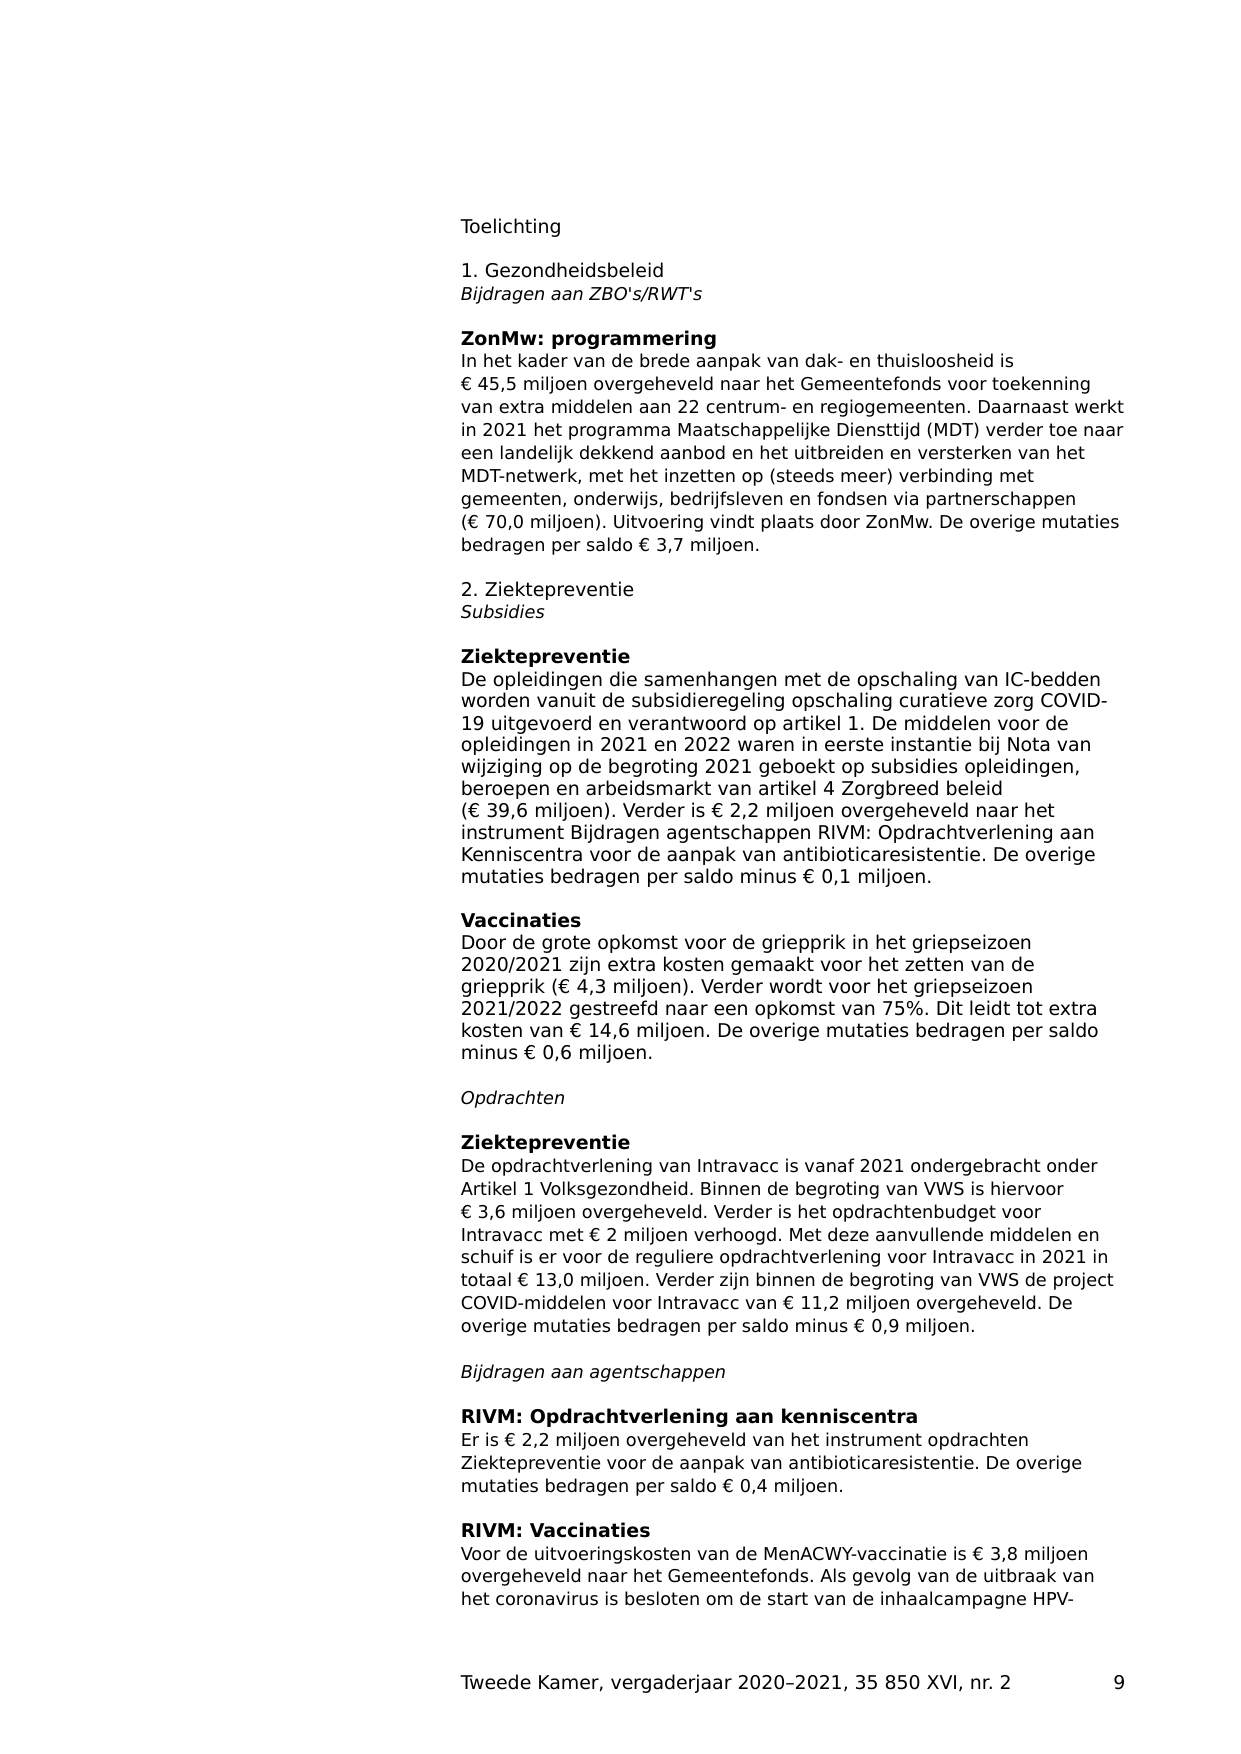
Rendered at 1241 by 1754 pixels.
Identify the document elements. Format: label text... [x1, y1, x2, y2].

text Bijdragen aan ZBO's/RWT's [461, 282, 1125, 304]
text In het kader van de brede aanpak van dak- en thuisloosheid is € 45,5 miljoen overgeheveld naar het Gemeentefonds voor toekenning van extra middelen aan 22 centrum- en regiogemeenten. Daarnaast werkt in 2021 het programma Maatschappelijke Diensttijd (MDT) verder toe naar een landelijk dekkend aanbod en het uitbreiden en versterken van het MDT-netwerk, met het inzetten op (steeds meer) verbinding met gemeenten, onderwijs, bedrijfsleven en fondsen via partnerschappen (€ 70,0 miljoen). Uitvoering vindt plaats door ZonMw. De overige mutaties bedragen per saldo € 3,7 miljoen. [461, 349, 1125, 556]
text Voor de uitvoeringskosten van de MenACWY-vaccinatie is € 3,8 miljoen overgeheveld naar het Gemeentefonds. Als gevolg van de uitbraak van het coronavirus is besloten om de start van de inhaalcampagne HPV- [461, 1542, 1125, 1610]
text Ziektepreventie [461, 1132, 1125, 1154]
text ZonMw: programmering [461, 327, 1125, 349]
text RIVM: Opdrachtverlening aan kenniscentra [461, 1406, 1125, 1428]
text Door de grote opkomst voor de griepprik in het griepseizoen 2020/2021 zijn extra kosten gemaakt voor het zetten van de griepprik (€ 4,3 miljoen). Verder wordt voor het griepseizoen 2021/2022 gestreefd naar een opkomst van 75%. Dit leidt tot extra kosten van € 14,6 miljoen. De overige mutaties bedragen per saldo minus € 0,6 miljoen. [461, 932, 1125, 1086]
text De opleidingen die samenhangen met de opschaling van IC-bedden worden vanuit de subsidieregeling opschaling curatieve zorg COVID-19 uitgevoerd en verantwoord op artikel 1. De middelen voor de opleidingen in 2021 en 2022 waren in eerste instantie bij Nota van wijziging op de begroting 2021 geboekt op subsidies opleidingen, beroepen en arbeidsmarkt van artikel 4 Zorgbreed beleid (€ 39,6 miljoen). Verder is € 2,2 miljoen overgeheveld naar het instrument Bijdragen agentschappen RIVM: Opdrachtverlening aan Kenniscentra voor de aanpak van antibioticaresistentie. De overige mutaties bedragen per saldo minus € 0,1 miljoen. [461, 668, 1125, 910]
text Er is € 2,2 miljoen overgeheveld van het instrument opdrachten Ziektepreventie voor de aanpak van antibioticaresistentie. De overige mutaties bedragen per saldo € 0,4 miljoen. [461, 1428, 1125, 1497]
text Ziektepreventie [461, 646, 1125, 668]
text Subsidies [461, 601, 1125, 623]
text Vaccinaties [461, 910, 1125, 932]
text De opdrachtverlening van Intravacc is vanaf 2021 ondergebracht onder Artikel 1 Volksgezondheid. Binnen de begroting van VWS is hiervoor € 3,6 miljoen overgeheveld. Verder is het opdrachtenbudget voor Intravacc met € 2 miljoen verhoogd. Met deze aanvullende middelen en schuif is er voor de reguliere opdrachtverlening voor Intravacc in 2021 in totaal € 13,0 miljoen. Verder zijn binnen de begroting van VWS de project COVID-middelen voor Intravacc van € 11,2 miljoen overgeheveld. De overige mutaties bedragen per saldo minus € 0,9 miljoen. [461, 1154, 1125, 1337]
title 1. Gezondheidsbeleid [461, 260, 1125, 282]
text RIVM: Vaccinaties [461, 1519, 1125, 1542]
title Toelichting [461, 216, 1125, 260]
title 2. Ziektepreventie [461, 579, 1125, 601]
text Bijdragen aan agentschappen [461, 1360, 1125, 1383]
text Opdrachten [461, 1086, 1125, 1109]
